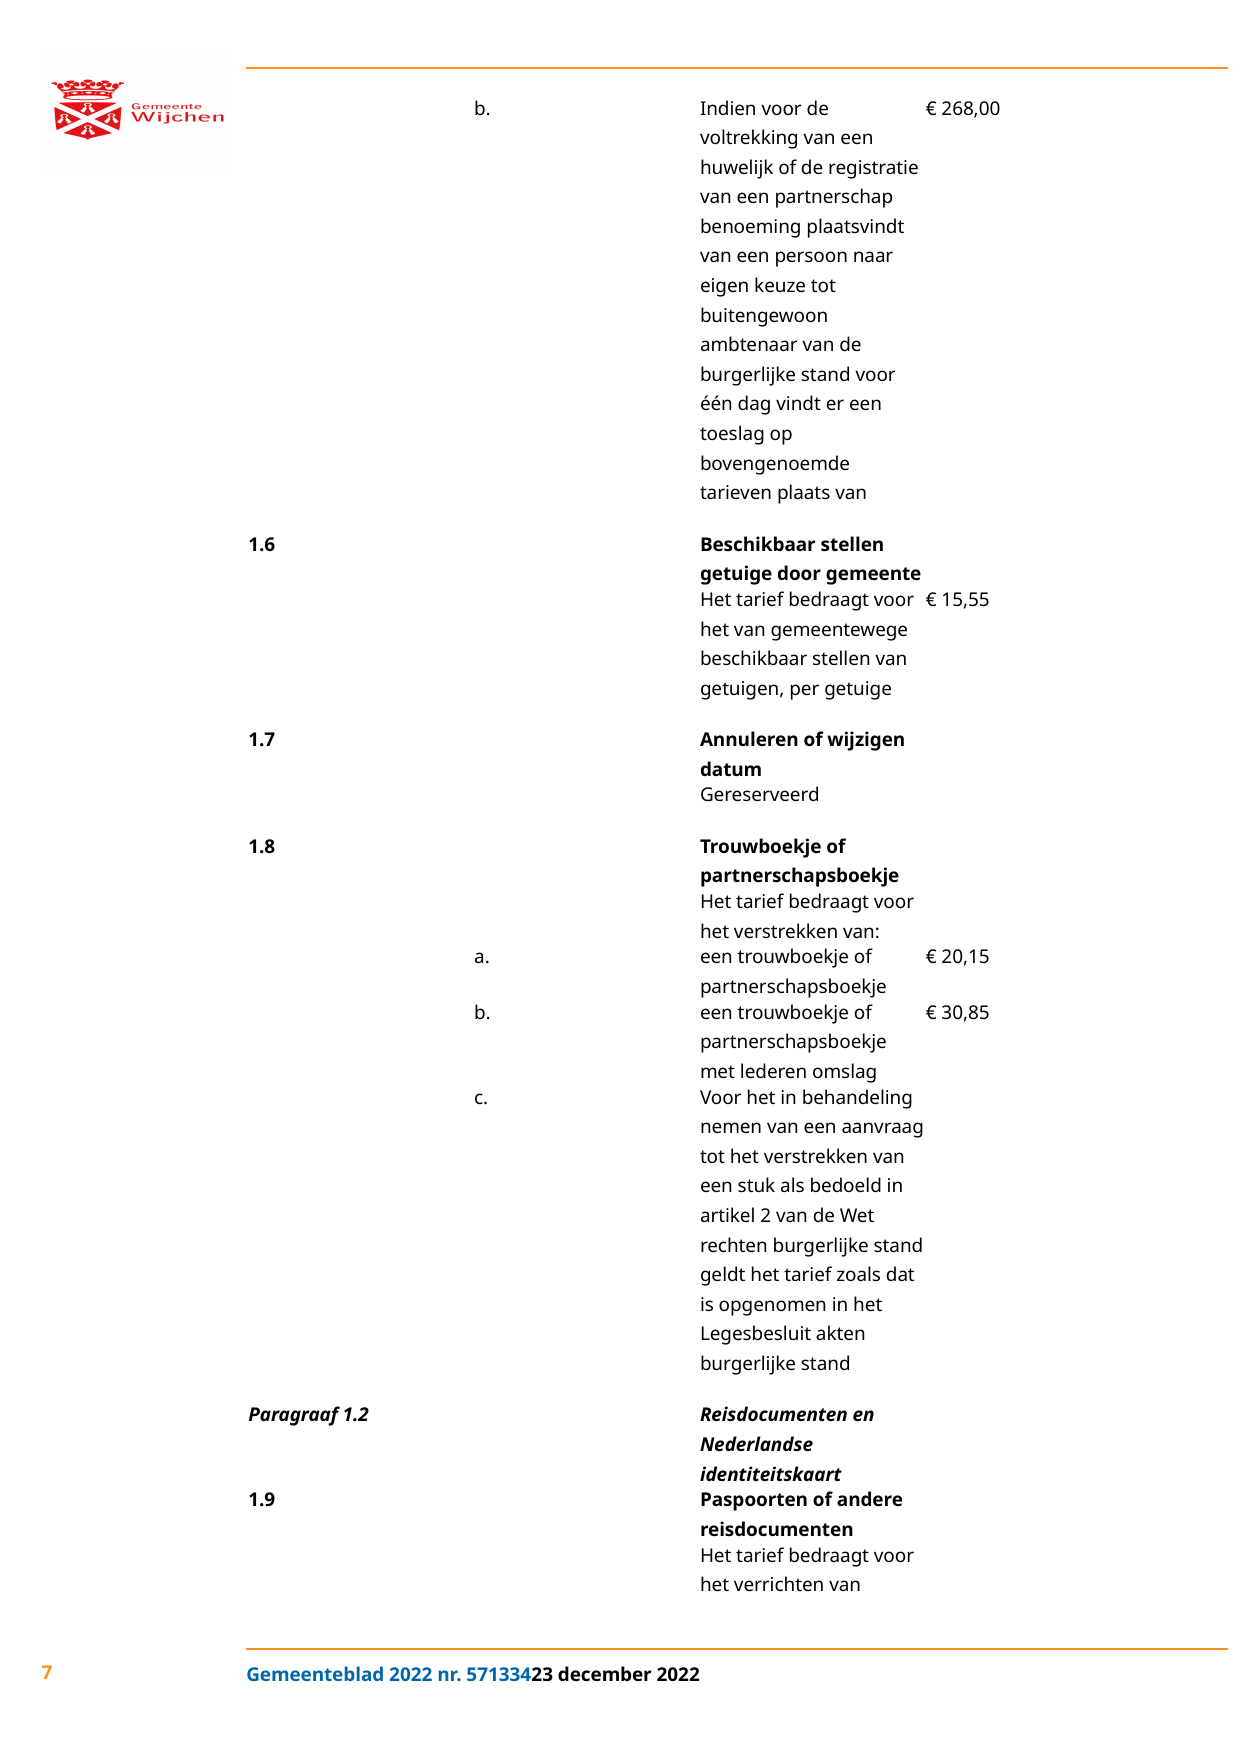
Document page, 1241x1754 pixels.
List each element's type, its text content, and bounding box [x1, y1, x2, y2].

table_cell [700, 505, 926, 531]
table_cell [248, 701, 474, 726]
table_cell [474, 1376, 700, 1402]
table_cell [248, 586, 474, 701]
table_cell Trouwboekje of partnerschapsboekje [700, 833, 926, 888]
table_cell Reisdocumenten en Nederlandse identiteitskaart [700, 1402, 926, 1487]
table_cell [926, 889, 1152, 944]
table_cell [474, 1402, 700, 1487]
table_cell Het tarief bedraagt voor het verstrekken van: [700, 889, 926, 944]
table_cell [248, 1376, 474, 1402]
table_cell Annuleren of wijzigen datum [700, 726, 926, 782]
table_cell b. [474, 95, 700, 505]
table_cell een trouwboekje of partnerschapsboekje [700, 944, 926, 999]
table_cell 1.8 [248, 833, 474, 888]
table_cell Beschikbaar stellen getuige door gemeente [700, 531, 926, 586]
table_cell Voor het in behandeling nemen van een aanvraag tot het verstrekken van een stuk als bedoeld in artikel 2 van de Wet rechten burgerlijke stand geldt het tarief zoals dat is opgenomen in het Legesbesluit akten burgerlijke stand [700, 1084, 926, 1376]
table_cell 1.9 [248, 1487, 474, 1542]
table_cell [926, 833, 1152, 888]
table_cell Paragraaf 1.2 [248, 1402, 474, 1487]
table_cell 1.7 [248, 726, 474, 782]
table_cell Paspoorten of andere reisdocumenten [700, 1487, 926, 1542]
table_cell [248, 782, 474, 807]
table_cell [926, 701, 1152, 726]
table_cell a. [474, 944, 700, 999]
table_cell [926, 505, 1152, 531]
table_cell € 20,15 [926, 944, 1152, 999]
table_cell [926, 531, 1152, 586]
table_cell [474, 726, 700, 782]
table_cell [248, 808, 474, 833]
table_cell [248, 999, 474, 1084]
table_cell [474, 782, 700, 807]
table_cell [248, 1542, 474, 1597]
table_cell € 30,85 [926, 999, 1152, 1084]
table_cell Het tarief bedraagt voor het van gemeentewege beschikbaar stellen van getuigen, per getuige [700, 586, 926, 701]
picture [41, 47, 231, 172]
table_cell [248, 944, 474, 999]
table_cell [926, 1542, 1152, 1597]
table_cell [926, 1084, 1152, 1376]
table_cell [248, 95, 474, 505]
table_cell [248, 505, 474, 531]
table_cell Het tarief bedraagt voor het verrichten van [700, 1542, 926, 1597]
table_cell [926, 782, 1152, 807]
table_cell [474, 1542, 700, 1597]
table_cell € 268,00 [926, 95, 1152, 505]
table_cell c. [474, 1084, 700, 1376]
table_cell [474, 586, 700, 701]
table_cell [474, 531, 700, 586]
table_cell [926, 726, 1152, 782]
table_cell 1.6 [248, 531, 474, 586]
table_cell [926, 808, 1152, 833]
table_cell een trouwboekje of partnerschapsboekje met lederen omslag [700, 999, 926, 1084]
table_cell [700, 701, 926, 726]
table_cell Indien voor de voltrekking van een huwelijk of de registratie van een partnerschap benoeming plaatsvindt van een persoon naar eigen keuze tot buitengewoon ambtenaar van de burgerlijke stand voor één dag vindt er een toeslag op bovengenoemde tarieven plaats van [700, 95, 926, 505]
table_cell [474, 701, 700, 726]
table_cell [700, 1376, 926, 1402]
table_cell [248, 889, 474, 944]
table_cell [474, 808, 700, 833]
table_cell Gereserveerd [700, 782, 926, 807]
table_cell [700, 808, 926, 833]
table_cell [248, 1084, 474, 1376]
table_cell [474, 505, 700, 531]
table_cell [474, 1487, 700, 1542]
table_cell [474, 833, 700, 888]
table_cell b. [474, 999, 700, 1084]
table_cell [926, 1376, 1152, 1402]
table_cell [926, 1402, 1152, 1487]
table_cell [926, 1487, 1152, 1542]
table_cell [474, 889, 700, 944]
table_cell € 15,55 [926, 586, 1152, 701]
